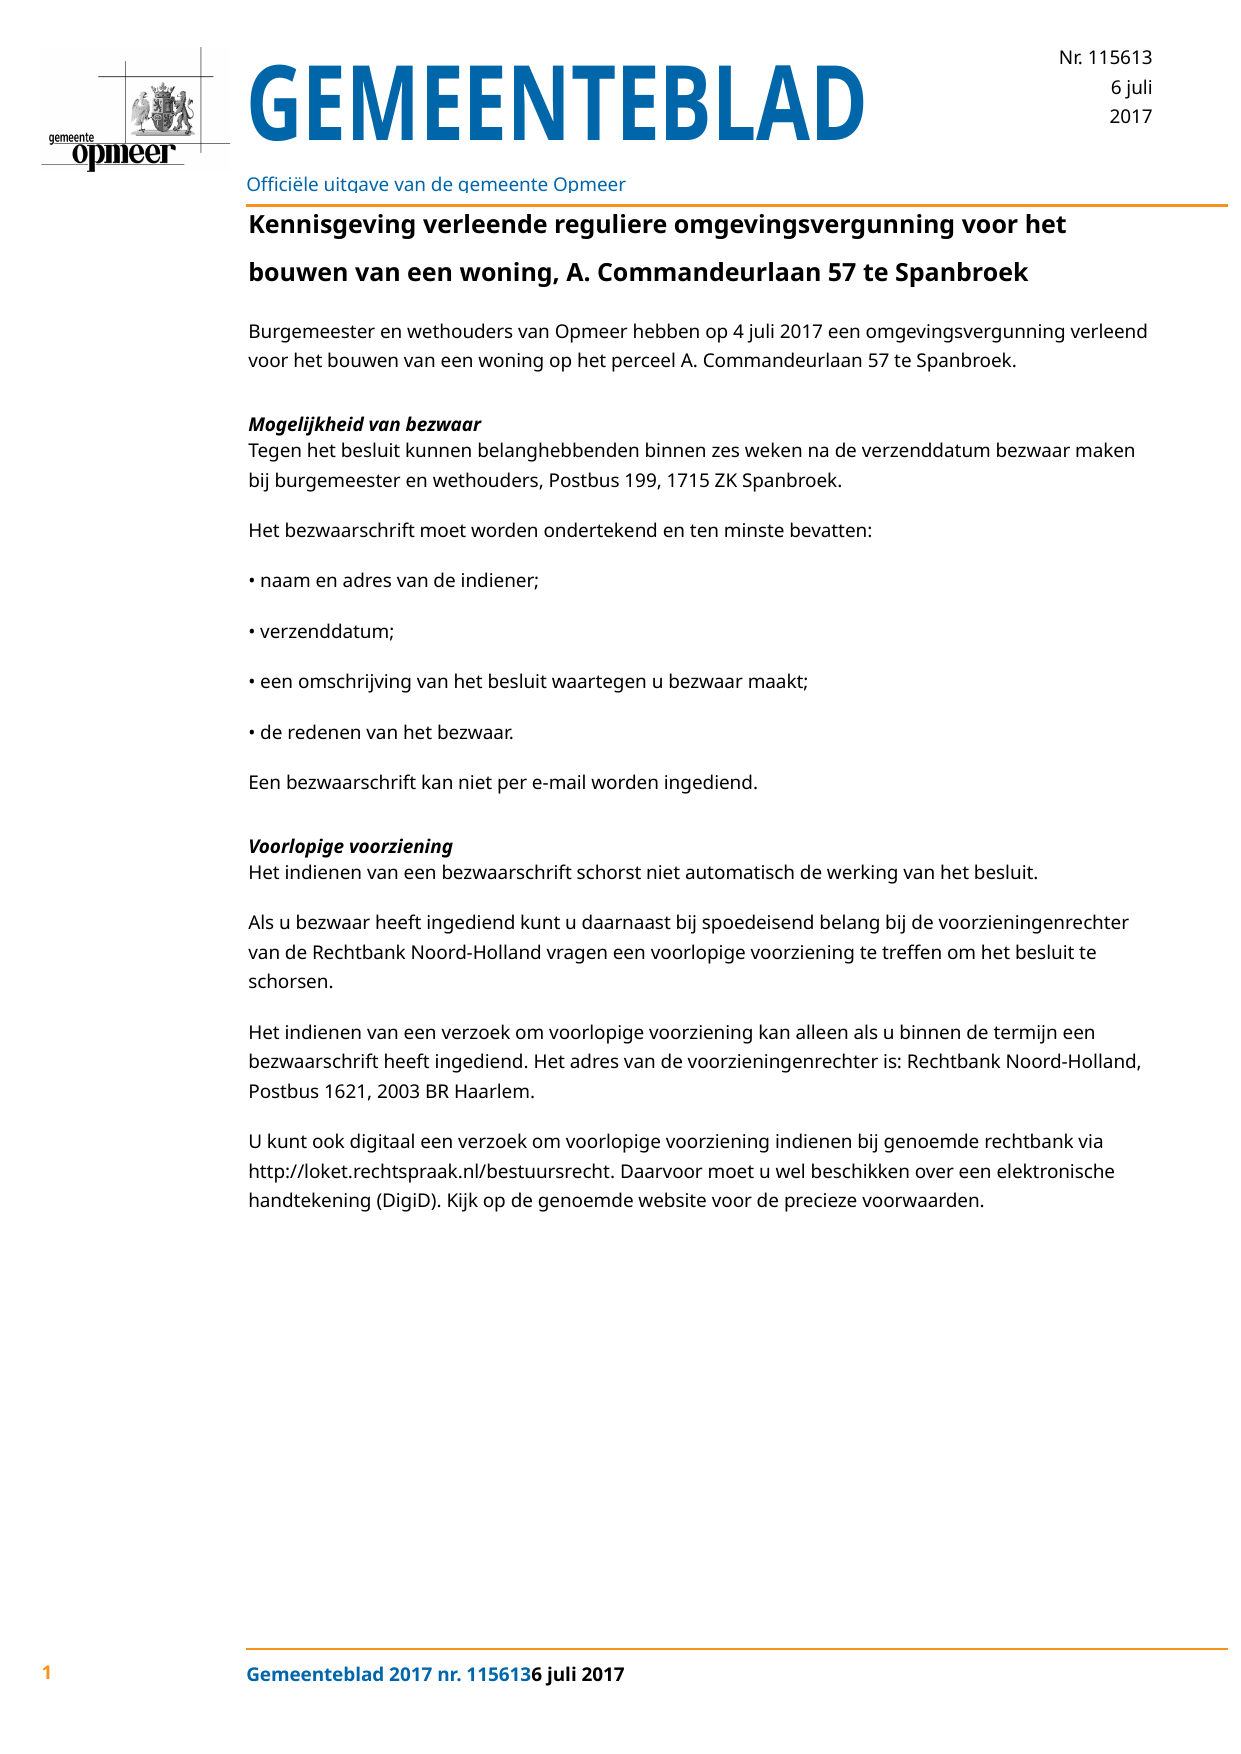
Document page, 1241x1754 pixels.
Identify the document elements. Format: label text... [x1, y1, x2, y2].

text • een omschrijving van het besluit waartegen u bezwaar maakt; [248, 668, 1152, 694]
text Burgemeester en wethouders van Opmeer hebben op 4 juli 2017 een omgevingsvergunning verleend voor het bouwen van een woning op het perceel A. Commandeurlaan 57 te Spanbroek. [248, 318, 1152, 373]
text • naam en adres van de indiener; [248, 568, 1152, 593]
text Mogelijkheid van bezwaar [248, 411, 1152, 437]
text Als u bezwaar heeft ingediend kunt u daarnaast bij spoedeisend belang bij de voorzieningenrechter van de Rechtbank Noord-Holland vragen een voorlopige voorziening te treffen om het besluit te schorsen. [248, 909, 1152, 994]
text Kennisgeving verleende reguliere omgevingsvergunning voor het bouwen van een woning, A. Commandeurlaan 57 te Spanbroek [248, 207, 1152, 288]
text Het bezwaarschrift moet worden ondertekend en ten minste bevatten: [248, 517, 1152, 543]
text Voorlopige voorziening [248, 833, 1152, 859]
text Het indienen van een bezwaarschrift schorst niet automatisch de werking van het besluit. [248, 859, 1152, 885]
picture [41, 47, 231, 172]
text Een bezwaarschrift kan niet per e-mail worden ingediend. [248, 769, 1152, 795]
text U kunt ook digitaal een verzoek om voorlopige voorziening indienen bij genoemde rechtbank via http://loket.rechtspraak.nl/bestuursrecht. Daarvoor moet u wel beschikken over een elektronische handtekening (DigiD). Kijk op de genoemde website voor de precieze voorwaarden. [248, 1128, 1152, 1213]
text • de redenen van het bezwaar. [248, 719, 1152, 744]
text Tegen het besluit kunnen belanghebbenden binnen zes weken na de verzenddatum bezwaar maken bij burgemeester en wethouders, Postbus 199, 1715 ZK Spanbroek. [248, 437, 1152, 492]
text Het indienen van een verzoek om voorlopige voorziening kan alleen als u binnen de termijn een bezwaarschrift heeft ingediend. Het adres van de voorzieningenrechter is: Rechtbank Noord-Holland, Postbus 1621, 2003 BR Haarlem. [248, 1019, 1152, 1104]
text • verzenddatum; [248, 618, 1152, 644]
